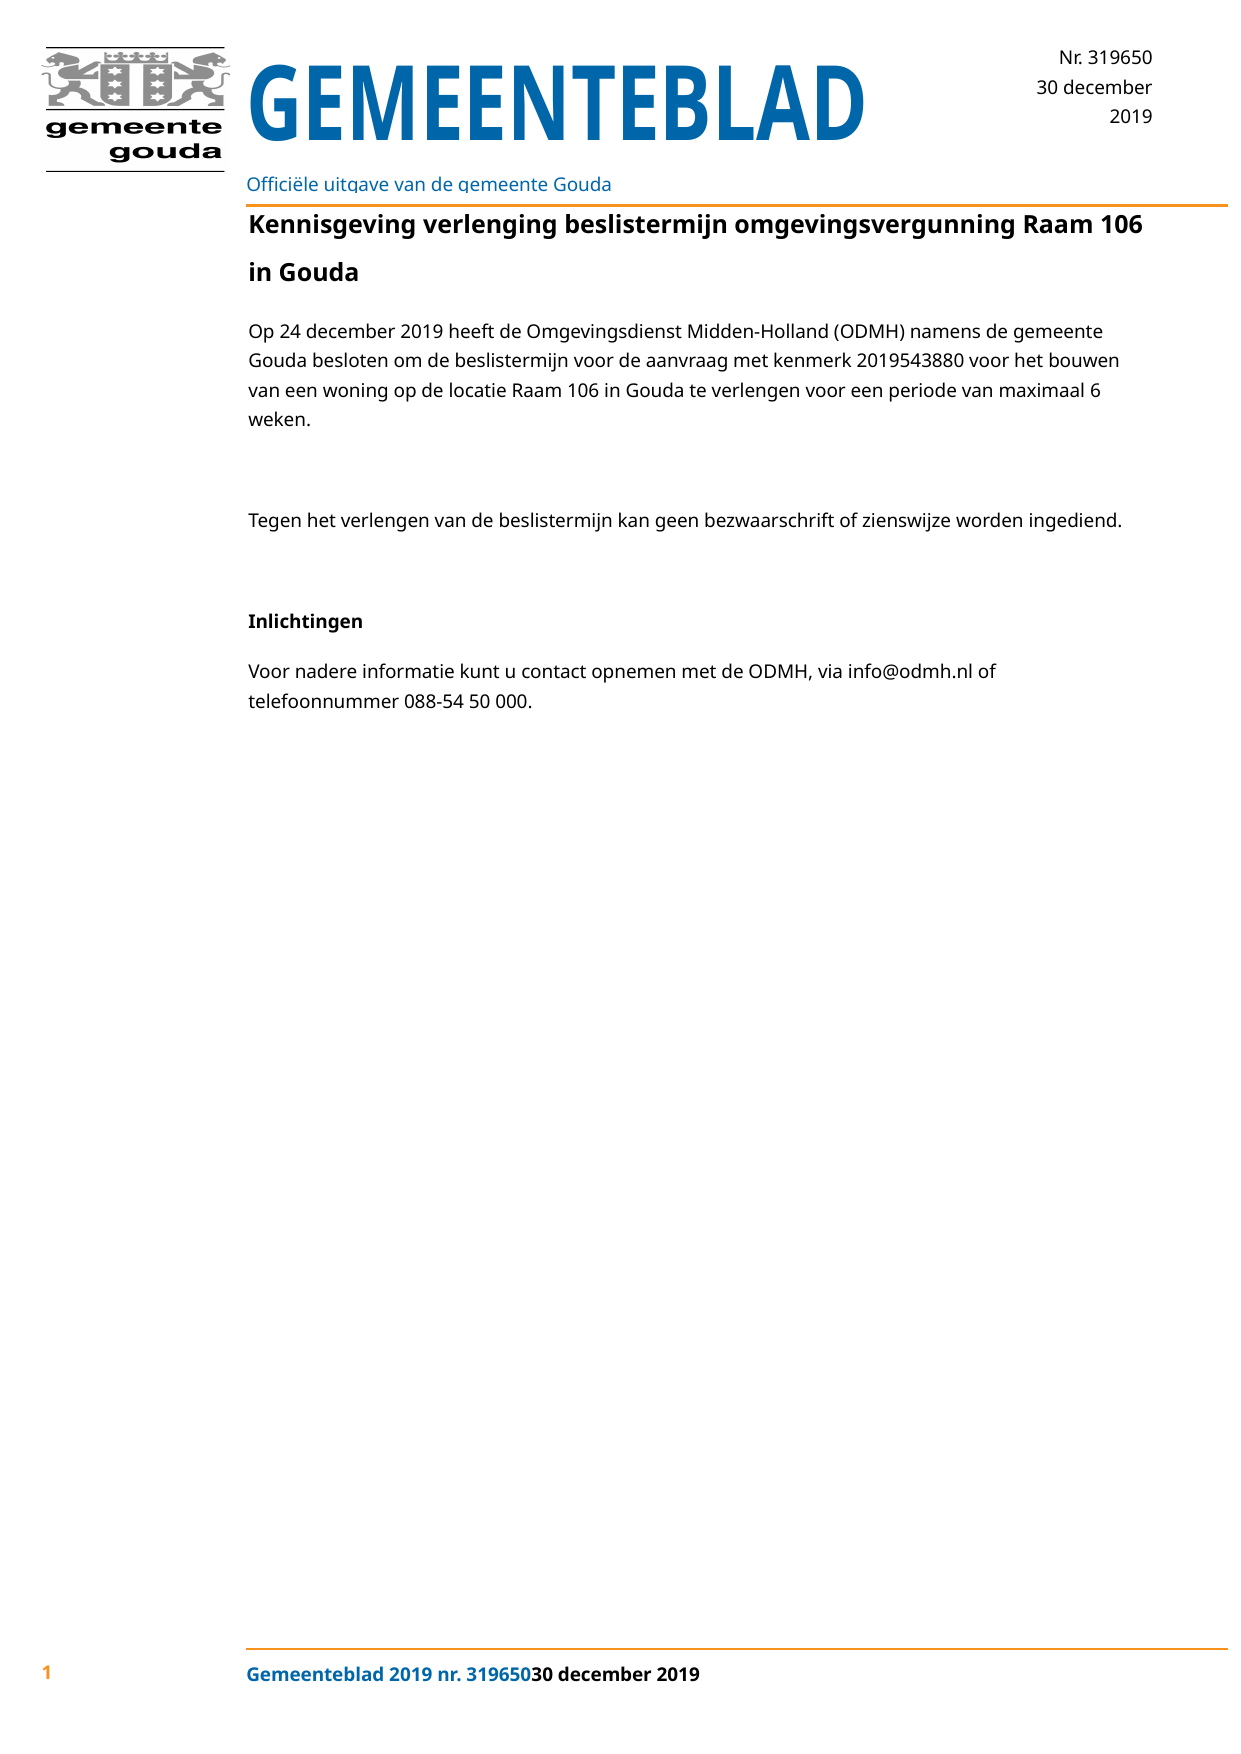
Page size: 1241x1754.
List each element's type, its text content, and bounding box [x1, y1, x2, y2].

text Kennisgeving verlenging beslistermijn omgevingsvergunning Raam 106 in Gouda [248, 207, 1152, 288]
text Op 24 december 2019 heeft de Omgevingsdienst Midden-Holland (ODMH) namens de gemeente Gouda besloten om de beslistermijn voor de aanvraag met kenmerk 2019543880 voor het bouwen van een woning op de locatie Raam 106 in Gouda te verlengen voor een periode van maximaal 6 weken. [248, 318, 1152, 432]
picture [41, 47, 231, 172]
text Tegen het verlengen van de beslistermijn kan geen bezwaarschrift of zienswijze worden ingediend. [248, 507, 1152, 533]
text Voor nadere informatie kunt u contact opnemen met de ODMH, via info@odmh.nl of telefoonnummer 088-54 50 000. [248, 659, 1152, 714]
text Inlichtingen [248, 608, 1152, 634]
